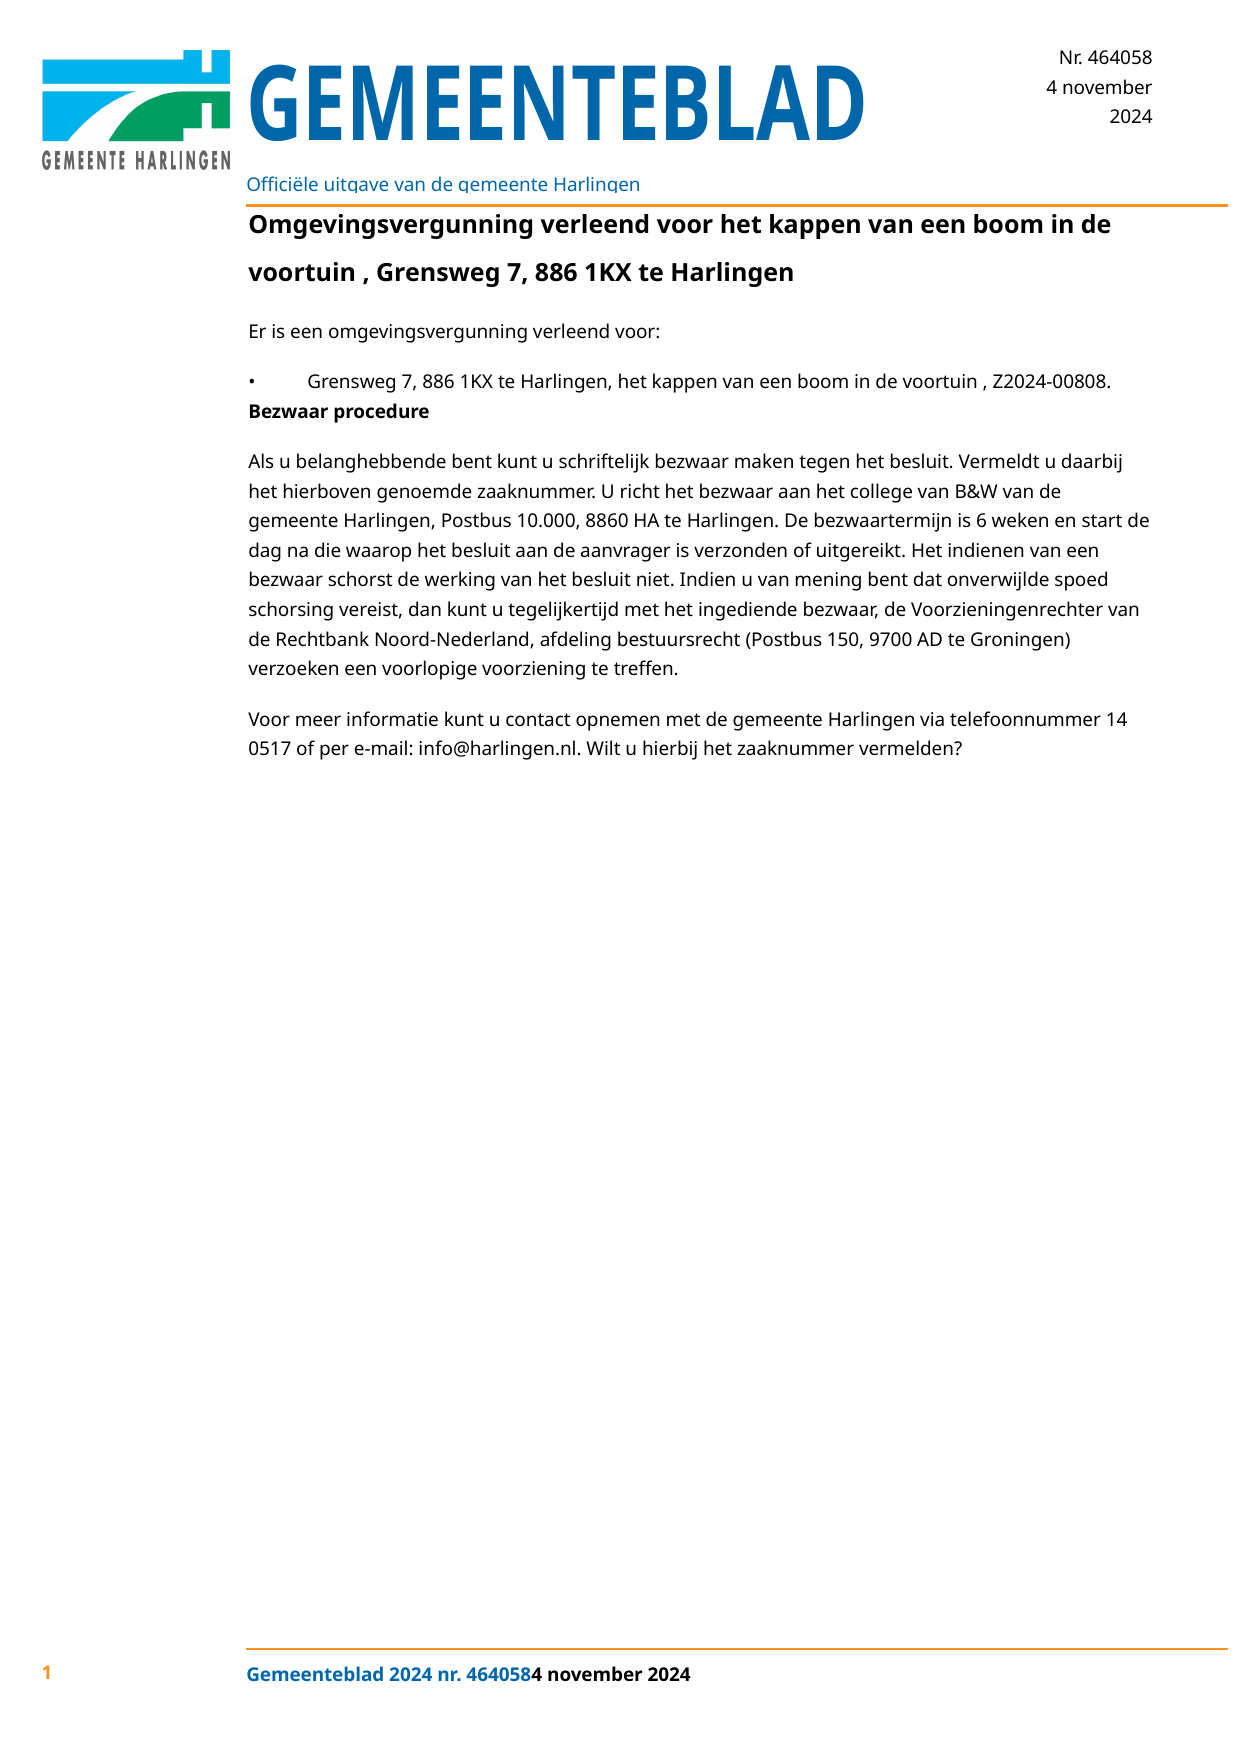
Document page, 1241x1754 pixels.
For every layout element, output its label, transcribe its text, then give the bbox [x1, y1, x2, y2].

picture [41, 47, 231, 172]
text Als u belanghebbende bent kunt u schriftelijk bezwaar maken tegen het besluit. Vermeldt u daarbij het hierboven genoemde zaaknummer. U richt het bezwaar aan het college van B&W van de gemeente Harlingen, Postbus 10.000, 8860 HA te Harlingen. De bezwaartermijn is 6 weken en start de dag na die waarop het besluit aan de aanvrager is verzonden of uitgereikt. Het indienen van een bezwaar schorst de werking van het besluit niet. Indien u van mening bent dat onverwijlde spoed schorsing vereist, dan kunt u tegelijkertijd met het ingediende bezwaar, de Voorzieningenrechter van de Rechtbank Noord-Nederland, afdeling bestuursrecht (Postbus 150, 9700 AD te Groningen) verzoeken een voorlopige voorziening te treffen. [248, 448, 1152, 681]
text Voor meer informatie kunt u contact opnemen met de gemeente Harlingen via telefoonnummer 14 0517 of per e-mail: info@harlingen.nl. Wilt u hierbij het zaaknummer vermelden? [248, 706, 1152, 761]
text Bezwaar procedure [248, 398, 1152, 424]
text Er is een omgevingsvergunning verleend voor: [248, 318, 1152, 344]
text Omgevingsvergunning verleend voor het kappen van een boom in de voortuin , Grensweg 7, 886 1KX te Harlingen [248, 207, 1152, 288]
list Grensweg 7, 886 1KX te Harlingen, het kappen van een boom in de voortuin , Z2024-00808. [248, 368, 1152, 394]
